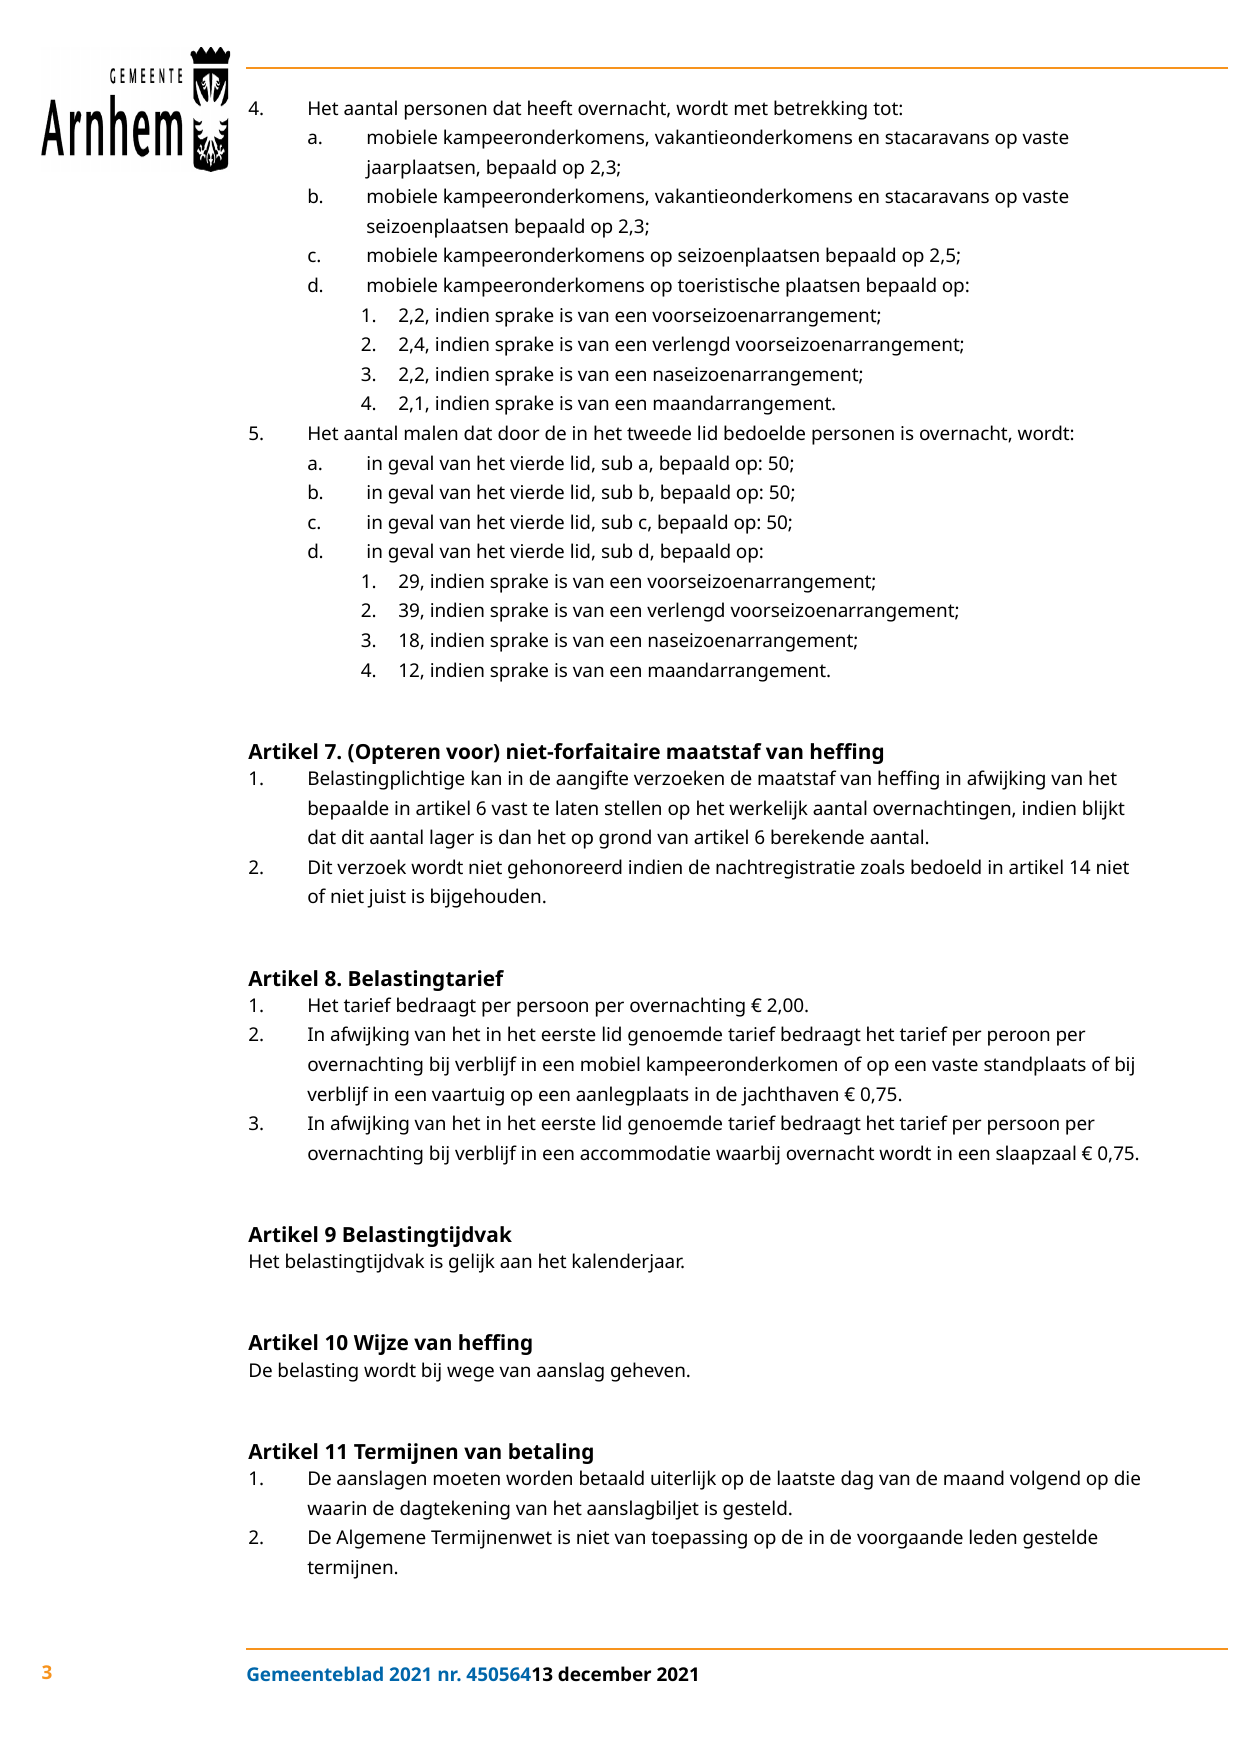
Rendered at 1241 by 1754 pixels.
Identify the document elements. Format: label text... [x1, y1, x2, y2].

list 29, indien sprake is van een voorseizoenarrangement; [361, 568, 1152, 594]
text Artikel 7. (Opteren voor) niet-forfaitaire maatstaf van heffing [248, 737, 1152, 765]
list 12, indien sprake is van een maandarrangement. [361, 657, 1152, 683]
list Belastingplichtige kan in de aangifte verzoeken de maatstaf van heffing in afwijking van het bepaalde in artikel 6 vast te laten stellen op het werkelijk aantal overnachtingen, indien blijkt dat dit aantal lager is dan het op grond van artikel 6 berekende aantal. [248, 765, 1152, 850]
list Het aantal personen dat heeft overnacht, wordt met betrekking tot: [248, 95, 1152, 121]
list in geval van het vierde lid, sub b, bepaald op: 50; [307, 479, 1152, 505]
list mobiele kampeeronderkomens, vakantieonderkomens en stacaravans op vaste jaarplaatsen, bepaald op 2,3; [307, 124, 1152, 180]
text Artikel 9 Belastingtijdvak [248, 1220, 1152, 1248]
list De Algemene Termijnenwet is niet van toepassing op de in de voorgaande leden gestelde termijnen. [248, 1524, 1152, 1580]
list In afwijking van het in het eerste lid genoemde tarief bedraagt het tarief per persoon per overnachting bij verblijf in een accommodatie waarbij overnacht wordt in een slaapzaal € 0,75. [248, 1110, 1152, 1166]
list In afwijking van het in het eerste lid genoemde tarief bedraagt het tarief per peroon per overnachting bij verblijf in een mobiel kampeeronderkomen of op een vaste standplaats of bij verblijf in een vaartuig op een aanlegplaats in de jachthaven € 0,75. [248, 1022, 1152, 1107]
list Het tarief bedraagt per persoon per overnachting € 2,00. [248, 992, 1152, 1018]
list 2,2, indien sprake is van een naseizoenarrangement; [361, 361, 1152, 387]
list 18, indien sprake is van een naseizoenarrangement; [361, 627, 1152, 653]
list 2,2, indien sprake is van een voorseizoenarrangement; [361, 302, 1152, 328]
list Het aantal malen dat door de in het tweede lid bedoelde personen is overnacht, wordt: [248, 420, 1152, 446]
list in geval van het vierde lid, sub d, bepaald op: [307, 538, 1152, 564]
list mobiele kampeeronderkomens op seizoenplaatsen bepaald op 2,5; [307, 243, 1152, 268]
list Dit verzoek wordt niet gehonoreerd indien de nachtregistratie zoals bedoeld in artikel 14 niet of niet juist is bijgehouden. [248, 854, 1152, 909]
list 39, indien sprake is van een verlengd voorseizoenarrangement; [361, 598, 1152, 623]
text Het belastingtijdvak is gelijk aan het kalenderjaar. [248, 1248, 1152, 1274]
list mobiele kampeeronderkomens, vakantieonderkomens en stacaravans op vaste seizoenplaatsen bepaald op 2,3; [307, 183, 1152, 239]
list 2,4, indien sprake is van een verlengd voorseizoenarrangement; [361, 331, 1152, 357]
text Artikel 8. Belastingtarief [248, 964, 1152, 992]
list 2,1, indien sprake is van een maandarrangement. [361, 391, 1152, 416]
text Artikel 11 Termijnen van betaling [248, 1437, 1152, 1465]
list in geval van het vierde lid, sub c, bepaald op: 50; [307, 509, 1152, 535]
text De belasting wordt bij wege van aanslag geheven. [248, 1357, 1152, 1383]
list De aanslagen moeten worden betaald uiterlijk op de laatste dag van de maand volgend op die waarin de dagtekening van het aanslagbiljet is gesteld. [248, 1465, 1152, 1521]
picture [41, 47, 231, 172]
list mobiele kampeeronderkomens op toeristische plaatsen bepaald op: [307, 272, 1152, 298]
text Artikel 10 Wijze van heffing [248, 1328, 1152, 1357]
list in geval van het vierde lid, sub a, bepaald op: 50; [307, 450, 1152, 476]
